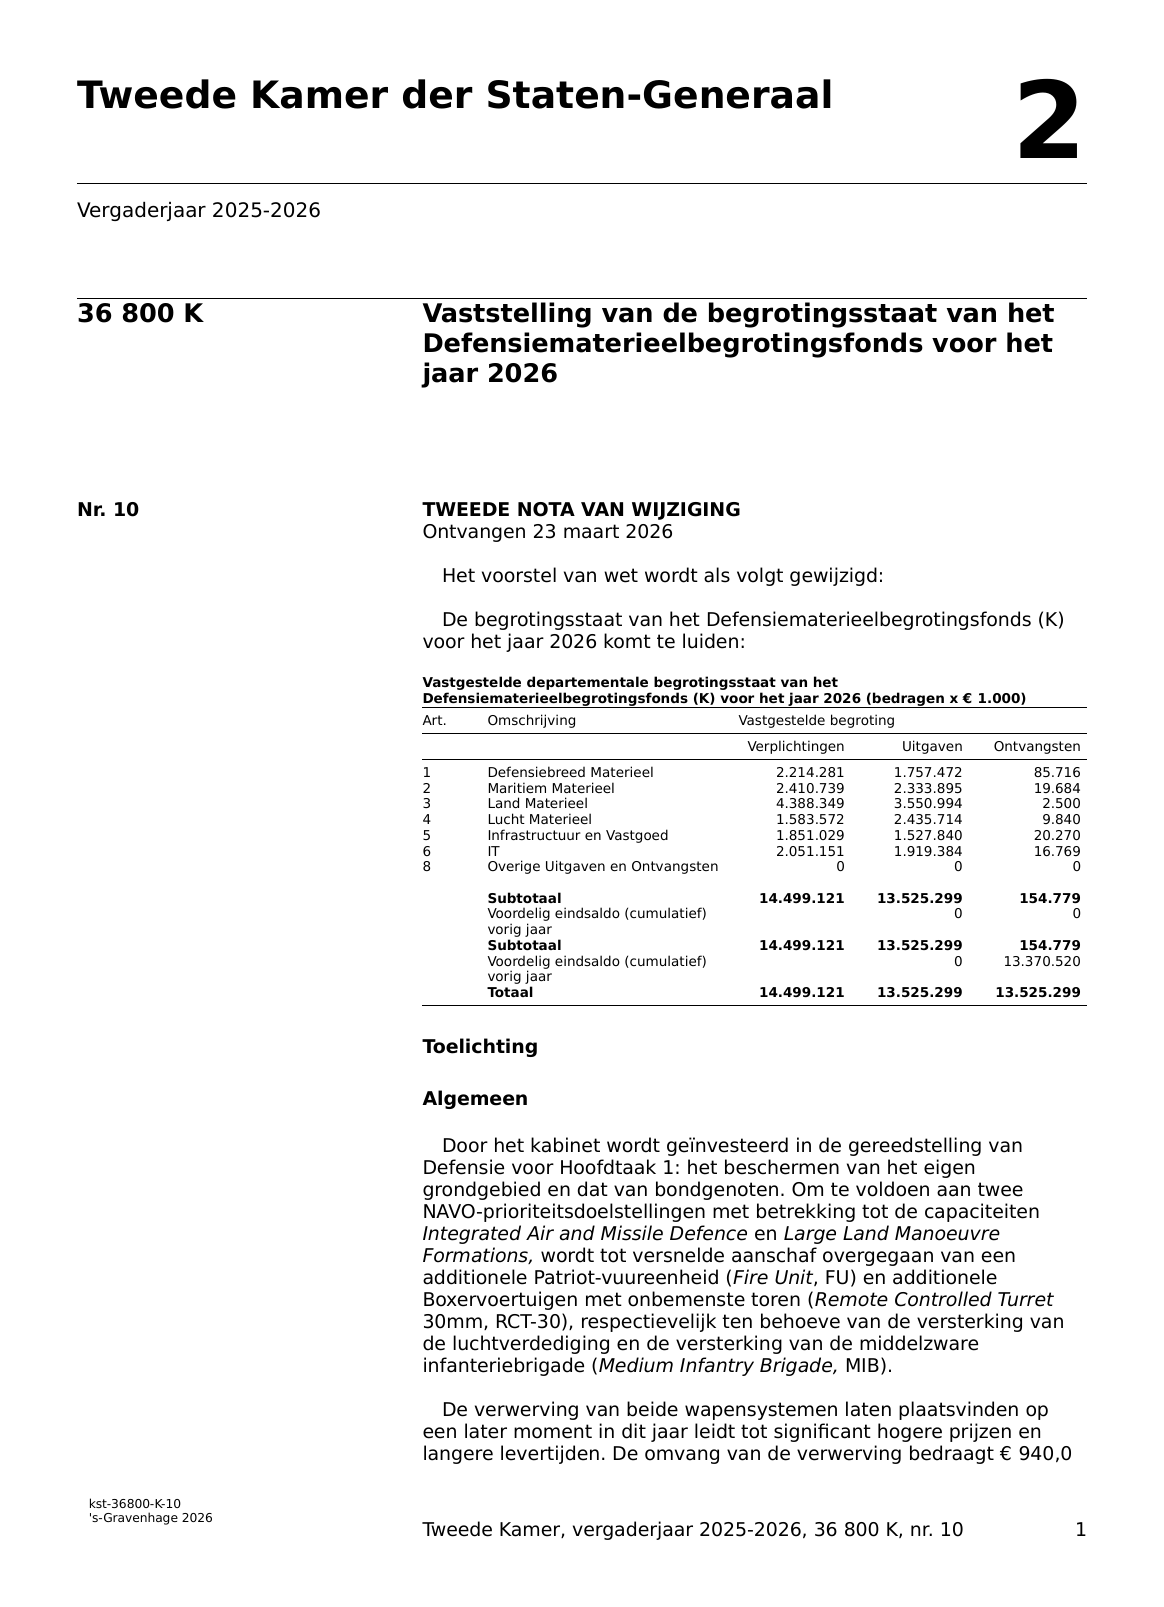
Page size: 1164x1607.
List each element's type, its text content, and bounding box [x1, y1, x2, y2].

table_cell Subtotaal [481, 938, 732, 953]
table_cell 13.370.520 [969, 954, 1087, 985]
table_cell IT [481, 843, 732, 859]
table_cell Voordelig eindsaldo (cumulatief) vorig jaar [481, 906, 732, 938]
table_cell 1.583.572 [732, 812, 850, 828]
table_cell [422, 954, 481, 985]
table_cell [422, 734, 481, 759]
table_cell 20.270 [969, 828, 1087, 843]
table_cell 2.333.895 [850, 780, 968, 796]
table_cell Defensiebreed Materieel [481, 760, 732, 780]
table_cell 3 [422, 796, 481, 812]
table_cell [481, 875, 732, 891]
table_cell 19.684 [969, 780, 1087, 796]
table_cell Lucht Materieel [481, 812, 732, 828]
table_cell 3.550.994 [850, 796, 968, 812]
table_cell [422, 938, 481, 953]
table_cell 13.525.299 [850, 985, 968, 1005]
subtitle Toelichting [422, 1036, 1087, 1058]
table_cell 4 [422, 812, 481, 828]
table_cell [850, 875, 968, 891]
table_cell 0 [850, 859, 968, 875]
table_cell [422, 891, 481, 906]
table_cell 2.214.281 [732, 760, 850, 780]
table_cell Vergaderjaar 2025-2026 [77, 184, 1087, 298]
table_cell 1.919.384 [850, 843, 968, 859]
table_cell 0 [850, 906, 968, 938]
text Het voorstel van wet wordt als volgt gewijzigd: [422, 565, 1087, 587]
text kst-36800-K-10 [88, 1497, 323, 1511]
table_cell 0 [969, 906, 1087, 938]
table_cell Omschrijving [481, 708, 732, 733]
table_cell 154.779 [969, 938, 1087, 953]
table_cell [969, 875, 1087, 891]
table_cell 14.499.121 [732, 891, 850, 906]
table_cell 2.410.739 [732, 780, 850, 796]
table_cell Voordelig eindsaldo (cumulatief) vorig jaar [481, 954, 732, 985]
table_cell 0 [969, 859, 1087, 875]
table_cell [732, 954, 850, 985]
table_cell 13.525.299 [969, 985, 1087, 1005]
table_cell Overige Uitgaven en Ontvangsten [481, 859, 732, 875]
table_cell 1.851.029 [732, 828, 850, 843]
table_cell 85.716 [969, 760, 1087, 780]
table_cell 5 [422, 828, 481, 843]
text De begrotingsstaat van het Defensiematerieelbegrotingsfonds (K) voor het jaar 2026 komt te luiden: [422, 609, 1087, 653]
table_cell 8 [422, 859, 481, 875]
table_cell Land Materieel [481, 796, 732, 812]
table_cell 2 [422, 780, 481, 796]
table_cell 14.499.121 [732, 938, 850, 953]
text Ontvangen 23 maart 2026 [422, 521, 1087, 543]
table_cell 2.051.151 [732, 843, 850, 859]
text 's-Gravenhage 2026 [88, 1511, 323, 1525]
table_cell 1.527.840 [850, 828, 968, 843]
subtitle Nr. 10 TWEEDE NOTA VAN WIJZIGING [77, 499, 1087, 521]
table_header Vastgestelde departementale begrotingsstaat van het Defensiematerieelbegrotingsfonds (K) voor het jaar 2026 (bedragen x € 1.000) [422, 675, 1087, 707]
table_cell Vastgestelde begroting [732, 708, 1087, 733]
table_cell Art. [422, 708, 481, 733]
table_cell Uitgaven [850, 734, 968, 759]
table_cell 154.779 [969, 891, 1087, 906]
table_cell Infrastructuur en Vastgoed [481, 828, 732, 843]
table_cell [481, 734, 732, 759]
table_cell 13.525.299 [850, 891, 968, 906]
text Door het kabinet wordt geïnvesteerd in de gereedstelling van Defensie voor Hoofdtaak 1: het beschermen van het eigen grondgebied en dat van bondgenoten. Om te voldoen aan twee NAVO-prioriteitsdoelstellingen met betrekking tot de capaciteiten Integrated Air and Missile Defence en Large Land Manoeuvre Formations, wordt tot versnelde aanschaf overgegaan van een additionele Patriot-vuureenheid (Fire Unit, FU) en additionele Boxervoertuigen met onbemenste toren (Remote Controlled Turret 30mm, RCT-30), respectievelijk ten behoeve van de versterking van de luchtverdediging en de versterking van de middelzware infanteriebrigade (Medium Infantry Brigade, MIB). [422, 1135, 1087, 1377]
table_header 2 [886, 59, 1087, 183]
table_cell [732, 906, 850, 938]
table_cell 4.388.349 [732, 796, 850, 812]
table_cell [422, 985, 481, 1005]
table_cell 13.525.299 [850, 938, 968, 953]
subtitle 36 800 K Vaststelling van de begrotingsstaat van het Defensiematerieelbegrotingsfonds voor het jaar 2026 [77, 299, 1087, 388]
table_cell 9.840 [969, 812, 1087, 828]
table_cell 1.757.472 [850, 760, 968, 780]
table_cell [422, 906, 481, 938]
table_cell [422, 875, 481, 891]
table_cell 0 [850, 954, 968, 985]
table_cell 1 [422, 760, 481, 780]
table_cell Verplichtingen [732, 734, 850, 759]
table_cell Maritiem Materieel [481, 780, 732, 796]
text De verwerving van beide wapensystemen laten plaatsvinden op een later moment in dit jaar leidt tot significant hogere prijzen en langere levertijden. De omvang van de verwerving bedraagt € 940,0 [422, 1399, 1087, 1465]
table_cell 2.500 [969, 796, 1087, 812]
table_cell [732, 875, 850, 891]
table_cell 2.435.714 [850, 812, 968, 828]
table_cell 6 [422, 843, 481, 859]
table_cell 16.769 [969, 843, 1087, 859]
table_cell Subtotaal [481, 891, 732, 906]
table_cell 14.499.121 [732, 985, 850, 1005]
subtitle Algemeen [422, 1088, 1087, 1110]
table_cell 0 [732, 859, 850, 875]
table_header Tweede Kamer der Staten-Generaal [77, 59, 886, 183]
table_cell Ontvangsten [969, 734, 1087, 759]
table_cell Totaal [481, 985, 732, 1005]
